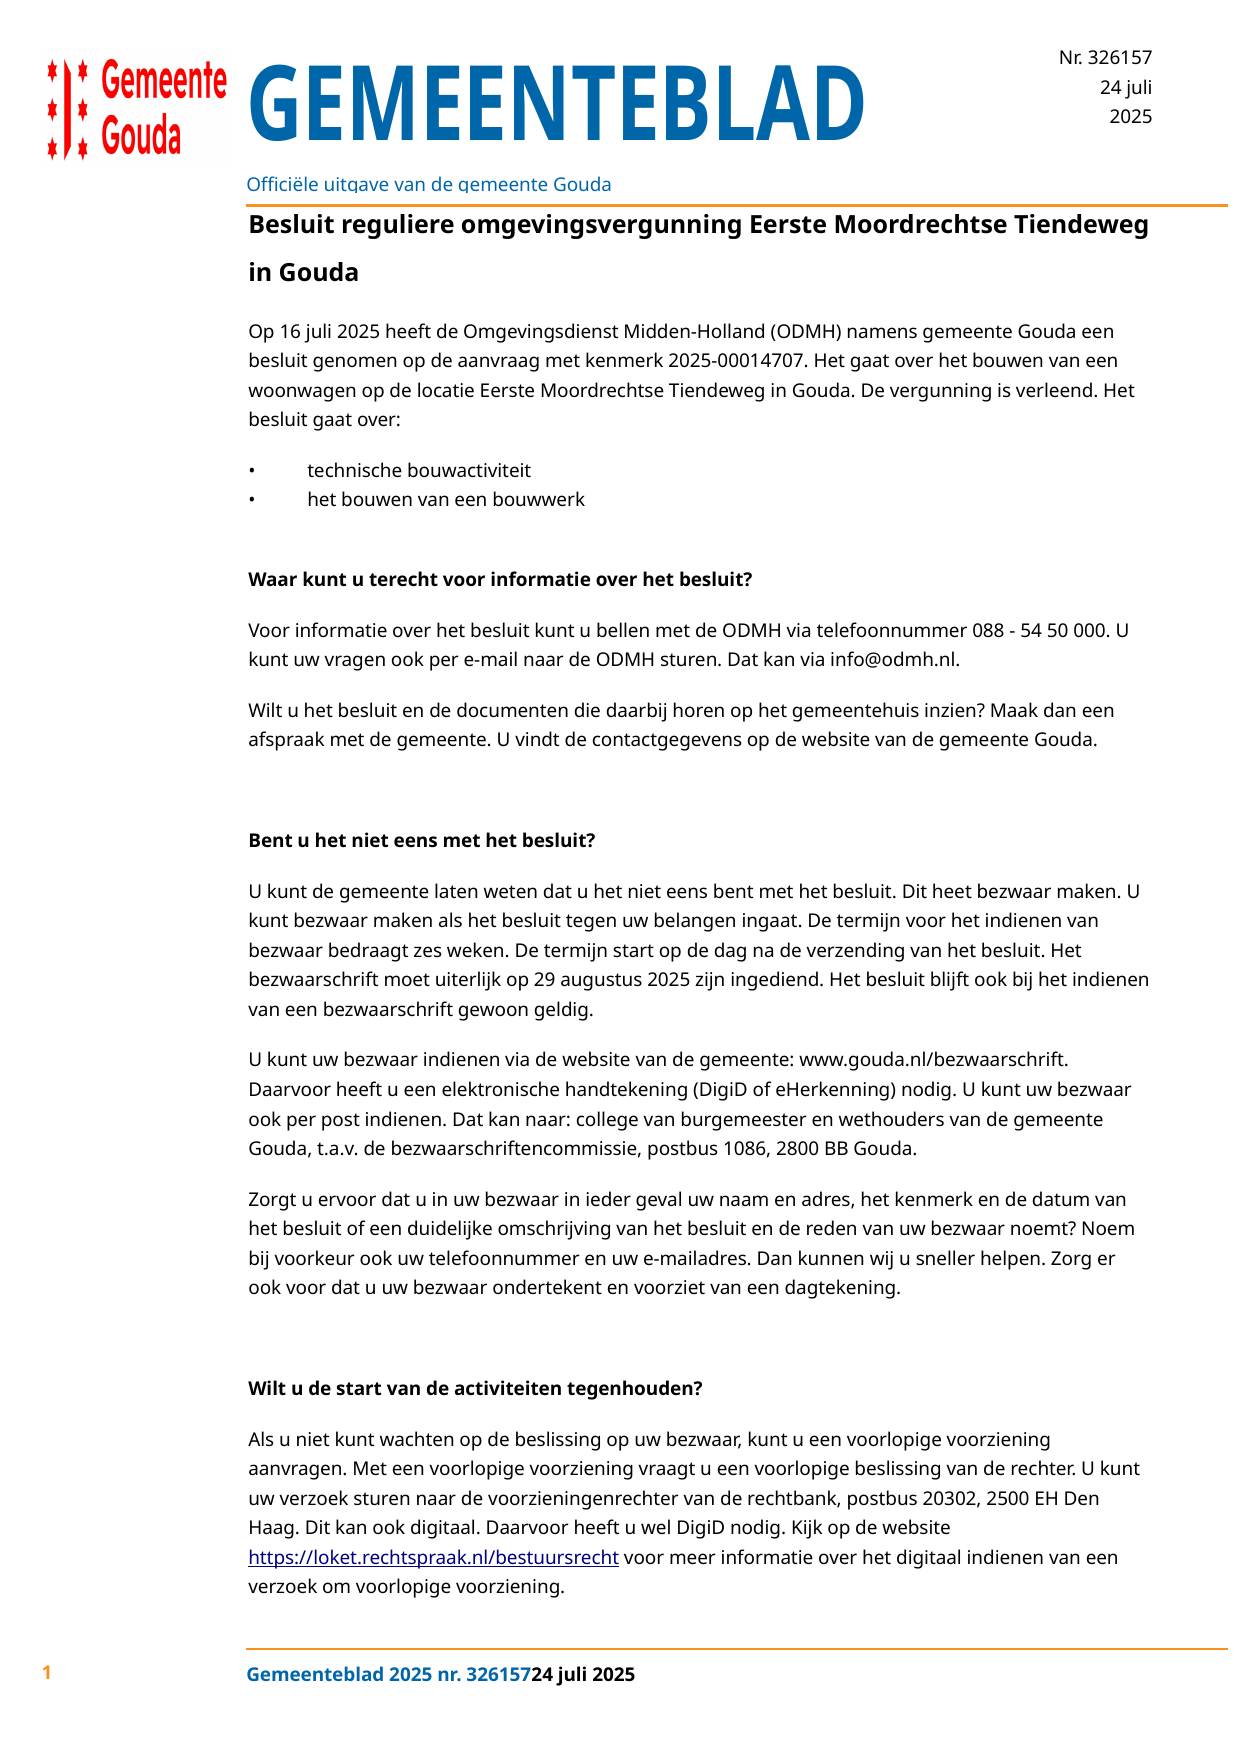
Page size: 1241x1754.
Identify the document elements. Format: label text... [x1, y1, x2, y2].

text Op 16 juli 2025 heeft de Omgevingsdienst Midden-Holland (ODMH) namens gemeente Gouda een besluit genomen op de aanvraag met kenmerk 2025-00014707. Het gaat over het bouwen van een woonwagen op de locatie Eerste Moordrechtse Tiendeweg in Gouda. De vergunning is verleend. Het besluit gaat over: [248, 318, 1152, 432]
list het bouwen van een bouwwerk [248, 487, 1152, 512]
text Besluit reguliere omgevingsvergunning Eerste Moordrechtse Tiendeweg in Gouda [248, 207, 1152, 288]
picture [41, 47, 231, 172]
text Voor informatie over het besluit kunt u bellen met de ODMH via telefoonnummer 088 - 54 50 000. U kunt uw vragen ook per e-mail naar de ODMH sturen. Dat kan via info@odmh.nl. [248, 617, 1152, 672]
text U kunt uw bezwaar indienen via de website van de gemeente: www.gouda.nl/bezwaarschrift. Daarvoor heeft u een elektronische handtekening (DigiD of eHerkenning) nodig. U kunt uw bezwaar ook per post indienen. Dat kan naar: college van burgemeester en wethouders van de gemeente Gouda, t.a.v. de bezwaarschriftencommissie, postbus 1086, 2800 BB Gouda. [248, 1047, 1152, 1161]
text Als u niet kunt wachten op de beslissing op uw bezwaar, kunt u een voorlopige voorziening aanvragen. Met een voorlopige voorziening vraagt u een voorlopige beslissing van de rechter. U kunt uw verzoek sturen naar de voorzieningenrechter van de rechtbank, postbus 20302, 2500 EH Den Haag. Dit kan ook digitaal. Daarvoor heeft u wel DigiD nodig. Kijk op de website https://loket.rechtspraak.nl/bestuursrecht voor meer informatie over het digitaal indienen van een verzoek om voorlopige voorziening. [248, 1426, 1152, 1599]
text Waar kunt u terecht voor informatie over het besluit? [248, 567, 1152, 592]
text Bent u het niet eens met het besluit? [248, 827, 1152, 853]
text U kunt de gemeente laten weten dat u het niet eens bent met het besluit. Dit heet bezwaar maken. U kunt bezwaar maken als het besluit tegen uw belangen ingaat. De termijn voor het indienen van bezwaar bedraagt zes weken. De termijn start op de dag na de verzending van het besluit. Het bezwaarschrift moet uiterlijk op 29 augustus 2025 zijn ingediend. Het besluit blijft ook bij het indienen van een bezwaarschrift gewoon geldig. [248, 878, 1152, 1022]
text Zorgt u ervoor dat u in uw bezwaar in ieder geval uw naam en adres, het kenmerk en de datum van het besluit of een duidelijke omschrijving van het besluit en de reden van uw bezwaar noemt? Noem bij voorkeur ook uw telefoonnummer en uw e-mailadres. Dan kunnen wij u sneller helpen. Zorg er ook voor dat u uw bezwaar ondertekent en voorziet van een dagtekening. [248, 1186, 1152, 1300]
text Wilt u het besluit en de documenten die daarbij horen op het gemeentehuis inzien? Maak dan een afspraak met de gemeente. U vindt de contactgegevens op de website van de gemeente Gouda. [248, 697, 1152, 752]
text Wilt u de start van de activiteiten tegenhouden? [248, 1375, 1152, 1401]
list technische bouwactiviteit [248, 457, 1152, 483]
